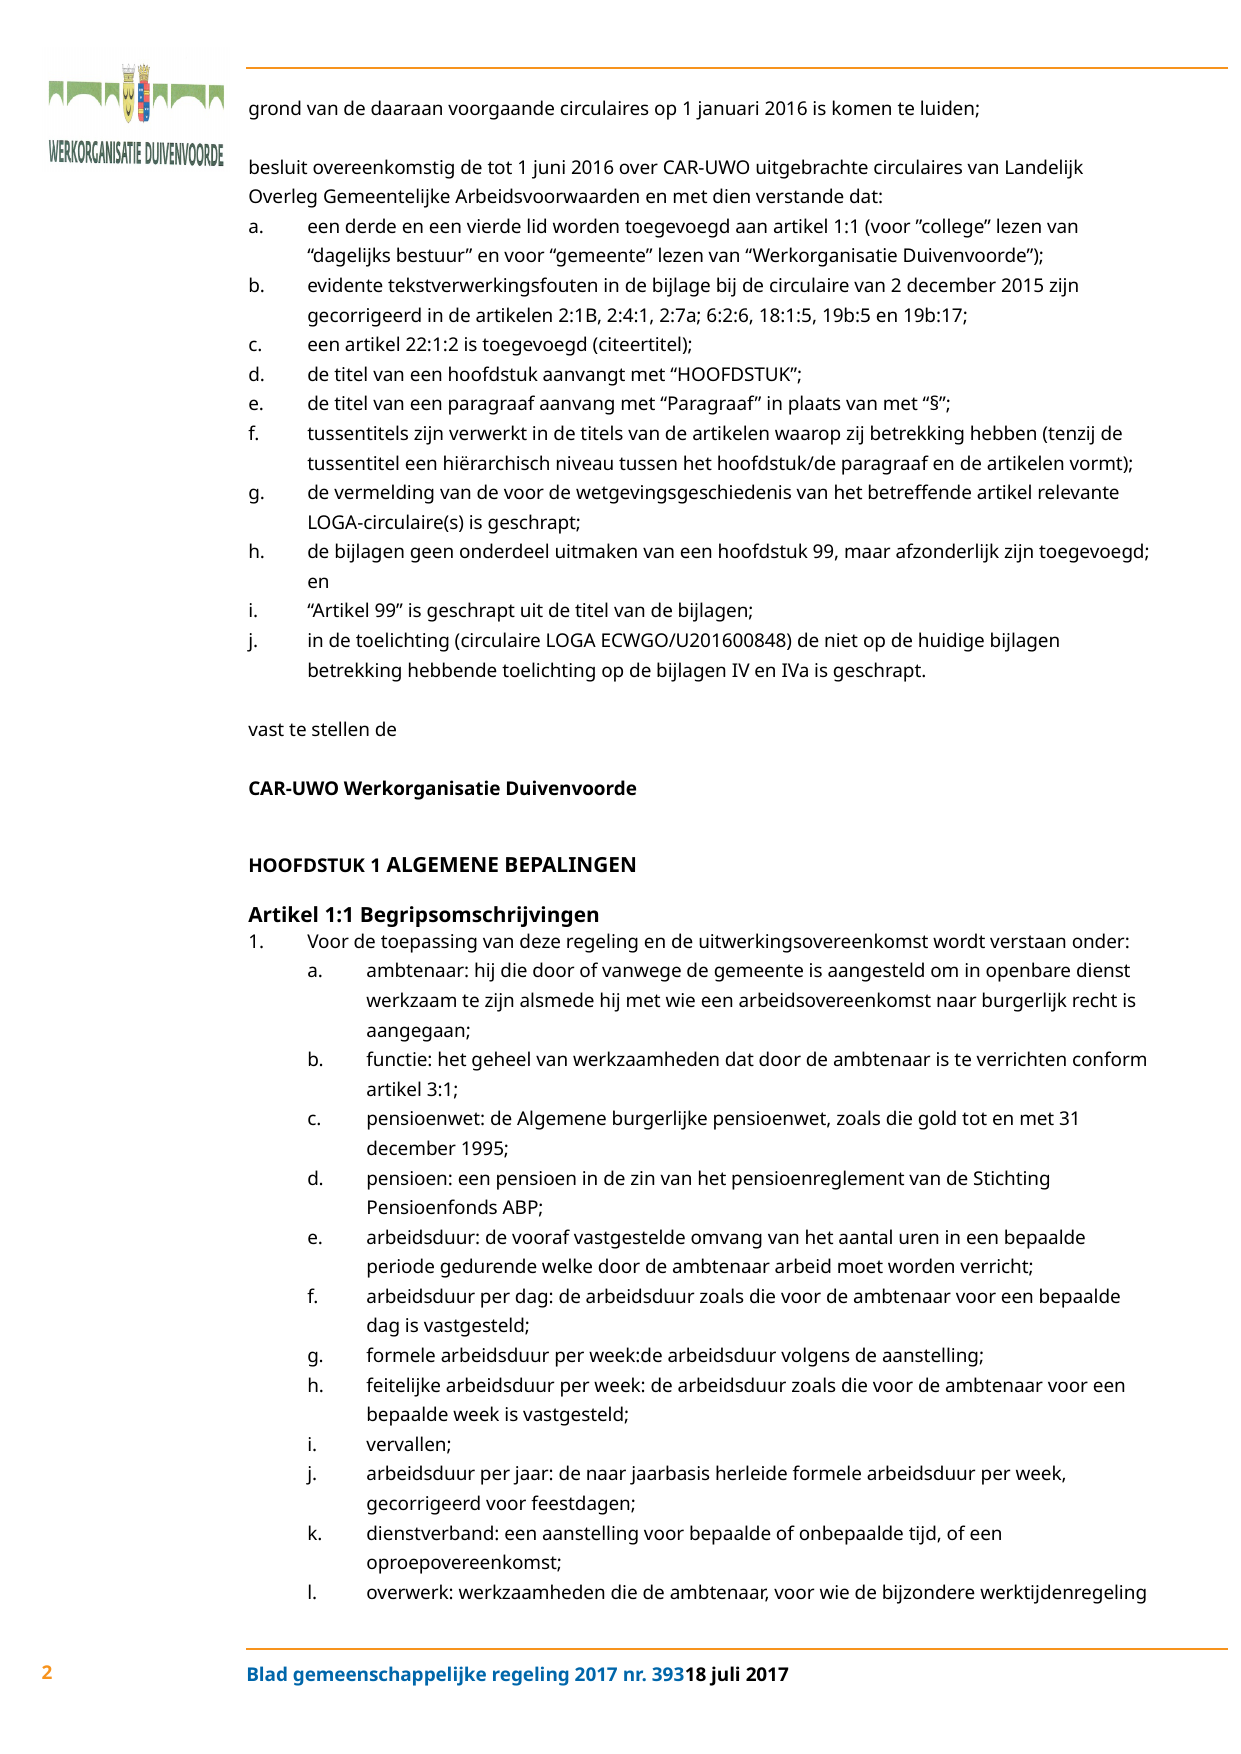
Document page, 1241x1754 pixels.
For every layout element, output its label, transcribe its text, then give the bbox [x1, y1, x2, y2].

list in de toelichting (circulaire LOGA ECWGO/U201600848) de niet op de huidige bijlagen betrekking hebbende toelichting op de bijlagen IV en IVa is geschrapt. [248, 627, 1152, 683]
text CAR-UWO Werkorganisatie Duivenvoorde [248, 775, 1152, 801]
list feitelijke arbeidsduur per week: de arbeidsduur zoals die voor de ambtenaar voor een bepaalde week is vastgesteld; [307, 1372, 1152, 1427]
list dienstverband: een aanstelling voor bepaalde of onbepaalde tijd, of een oproepovereenkomst; [307, 1520, 1152, 1575]
picture [41, 47, 231, 172]
list de vermelding van de voor de wetgevingsgeschiedenis van het betreffende artikel relevante LOGA-circulaire(s) is geschrapt; [248, 479, 1152, 535]
list functie: het geheel van werkzaamheden dat door de ambtenaar is te verrichten conform artikel 3:1; [307, 1046, 1152, 1102]
text HOOFDSTUK 1 ALGEMENE BEPALINGEN [248, 850, 1152, 879]
list overwerk: werkzaamheden die de ambtenaar, voor wie de bijzondere werktijdenregeling [307, 1579, 1152, 1605]
list ambtenaar: hij die door of vanwege de gemeente is aangesteld om in openbare dienst werkzaam te zijn alsmede hij met wie een arbeidsovereenkomst naar burgerlijk recht is aangegaan; [307, 958, 1152, 1043]
text Artikel 1:1 Begripsomschrijvingen [248, 900, 1152, 928]
list vervallen; [307, 1431, 1152, 1457]
list arbeidsduur per dag: de arbeidsduur zoals die voor de ambtenaar voor een bepaalde dag is vastgesteld; [307, 1283, 1152, 1338]
text grond van de daaraan voorgaande circulaires op 1 januari 2016 is komen te luiden; [248, 95, 1152, 121]
list de titel van een paragraaf aanvang met “Paragraaf” in plaats van met “§”; [248, 391, 1152, 416]
list de bijlagen geen onderdeel uitmaken van een hoofdstuk 99, maar afzonderlijk zijn toegevoegd; en [248, 538, 1152, 594]
list arbeidsduur per jaar: de naar jaarbasis herleide formele arbeidsduur per week, gecorrigeerd voor feestdagen; [307, 1461, 1152, 1516]
list de titel van een hoofdstuk aanvangt met “HOOFDSTUK”; [248, 361, 1152, 387]
list “Artikel 99” is geschrapt uit de titel van de bijlagen; [248, 598, 1152, 623]
text vast te stellen de [248, 716, 1152, 742]
list arbeidsduur: de vooraf vastgestelde omvang van het aantal uren in een bepaalde periode gedurende welke door de ambtenaar arbeid moet worden verricht; [307, 1224, 1152, 1279]
list een derde en een vierde lid worden toegevoegd aan artikel 1:1 (voor ”college” lezen van “dagelijks bestuur” en voor “gemeente” lezen van “Werkorganisatie Duivenvoorde”); [248, 213, 1152, 268]
list Voor de toepassing van deze regeling en de uitwerkingsovereenkomst wordt verstaan onder: [248, 928, 1152, 954]
list evidente tekstverwerkingsfouten in de bijlage bij de circulaire van 2 december 2015 zijn gecorrigeerd in de artikelen 2:1B, 2:4:1, 2:7a; 6:2:6, 18:1:5, 19b:5 en 19b:17; [248, 272, 1152, 328]
text besluit overeenkomstig de tot 1 juni 2016 over CAR-UWO uitgebrachte circulaires van Landelijk Overleg Gemeentelijke Arbeidsvoorwaarden en met dien verstande dat: [248, 154, 1152, 209]
list tussentitels zijn verwerkt in de titels van de artikelen waarop zij betrekking hebben (tenzij de tussentitel een hiërarchisch niveau tussen het hoofdstuk/de paragraaf en de artikelen vormt); [248, 420, 1152, 476]
list pensioen: een pensioen in de zin van het pensioenreglement van de Stichting Pensioenfonds ABP; [307, 1165, 1152, 1220]
list pensioenwet: de Algemene burgerlijke pensioenwet, zoals die gold tot en met 31 december 1995; [307, 1106, 1152, 1161]
list formele arbeidsduur per week:de arbeidsduur volgens de aanstelling; [307, 1342, 1152, 1368]
list een artikel 22:1:2 is toegevoegd (citeertitel); [248, 331, 1152, 357]
